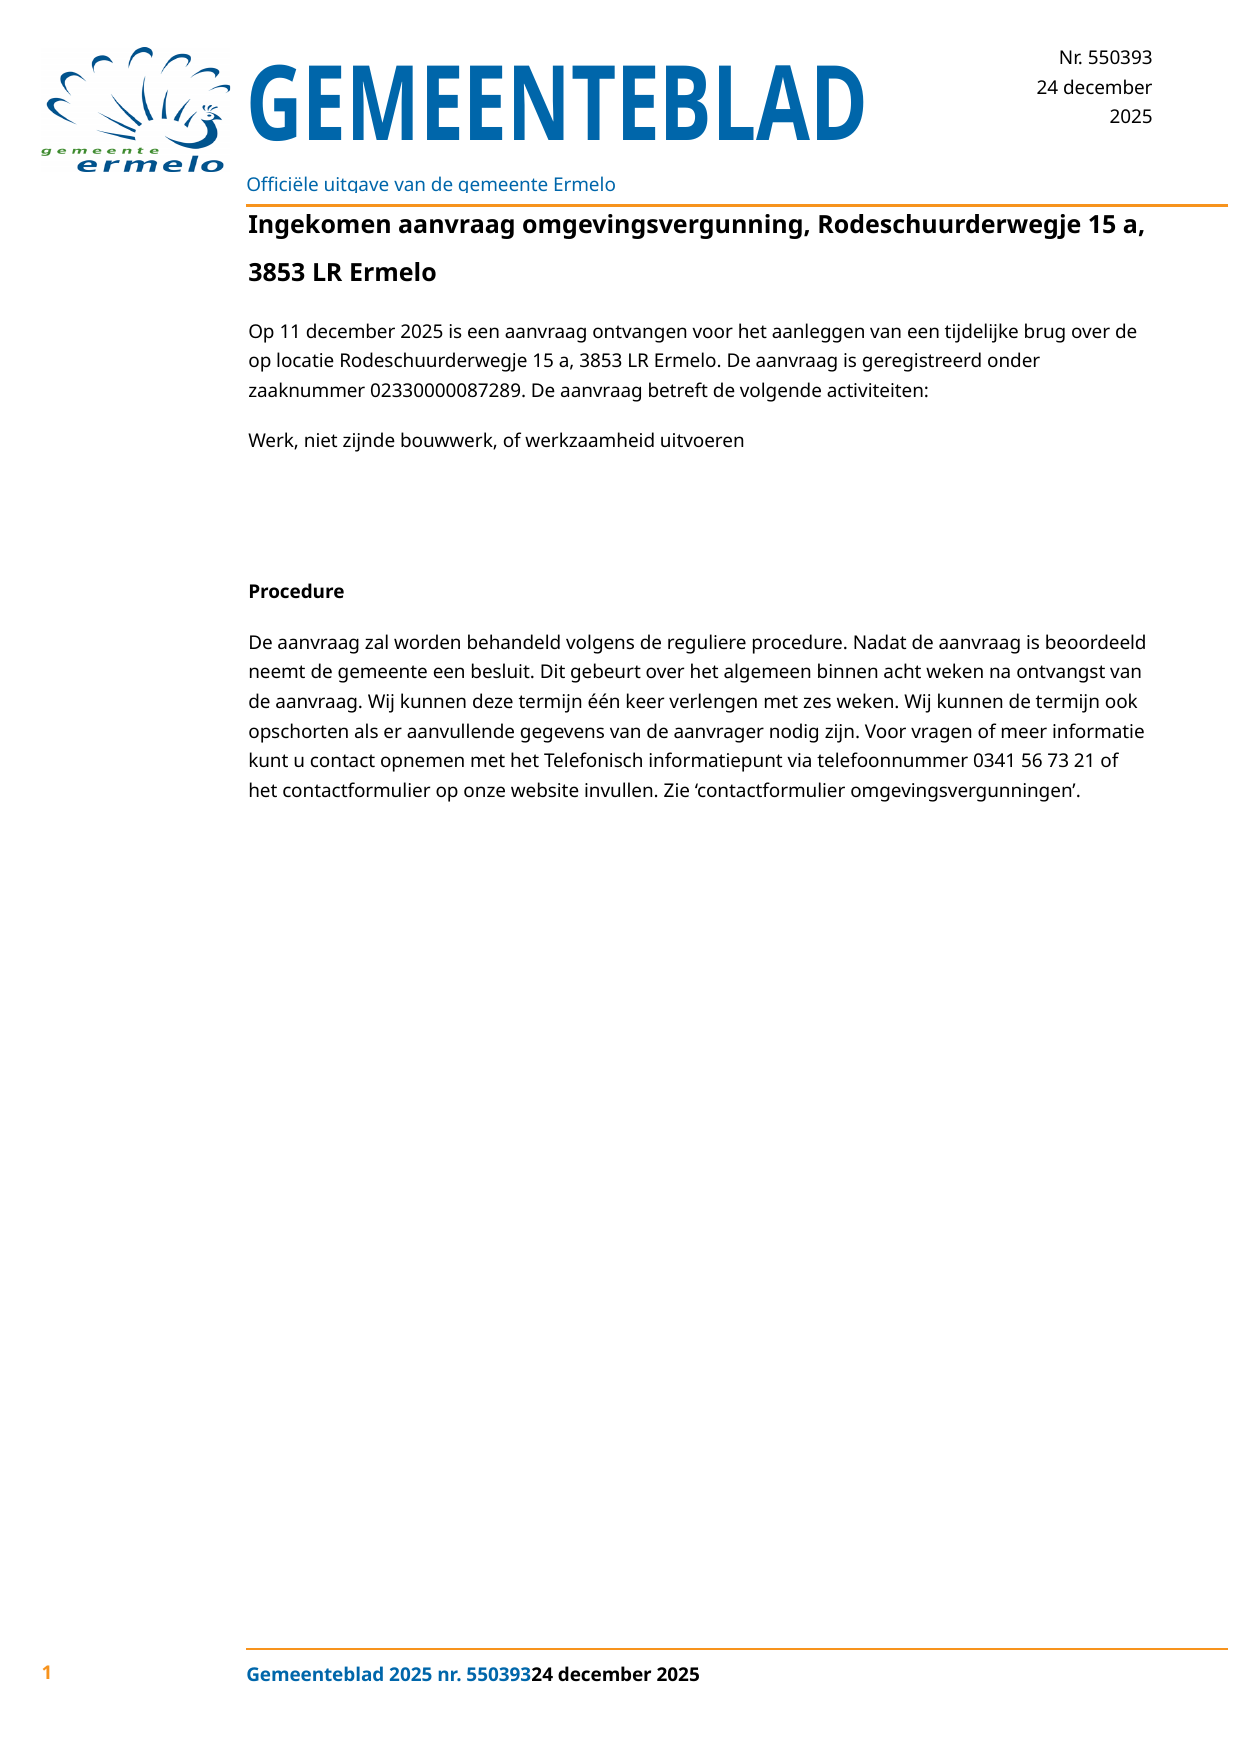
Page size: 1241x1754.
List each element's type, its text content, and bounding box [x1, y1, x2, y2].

text Procedure [248, 579, 1152, 604]
picture [41, 47, 231, 172]
text De aanvraag zal worden behandeld volgens de reguliere procedure. Nadat de aanvraag is beoordeeld neemt de gemeente een besluit. Dit gebeurt over het algemeen binnen acht weken na ontvangst van de aanvraag. Wij kunnen deze termijn één keer verlengen met zes weken. Wij kunnen de termijn ook opschorten als er aanvullende gegevens van de aanvrager nodig zijn. Voor vragen of meer informatie kunt u contact opnemen met het Telefonisch informatiepunt via telefoonnummer 0341 56 73 21 of het contactformulier op onze website invullen. Zie ‘contactformulier omgevingsvergunningen’. [248, 629, 1152, 803]
text Werk, niet zijnde bouwwerk, of werkzaamheid uitvoeren [248, 427, 1152, 453]
text Op 11 december 2025 is een aanvraag ontvangen voor het aanleggen van een tijdelijke brug over de op locatie Rodeschuurderwegje 15 a, 3853 LR Ermelo. De aanvraag is geregistreerd onder zaaknummer 02330000087289. De aanvraag betreft de volgende activiteiten: [248, 318, 1152, 403]
text Ingekomen aanvraag omgevingsvergunning, Rodeschuurderwegje 15 a, 3853 LR Ermelo [248, 207, 1152, 288]
